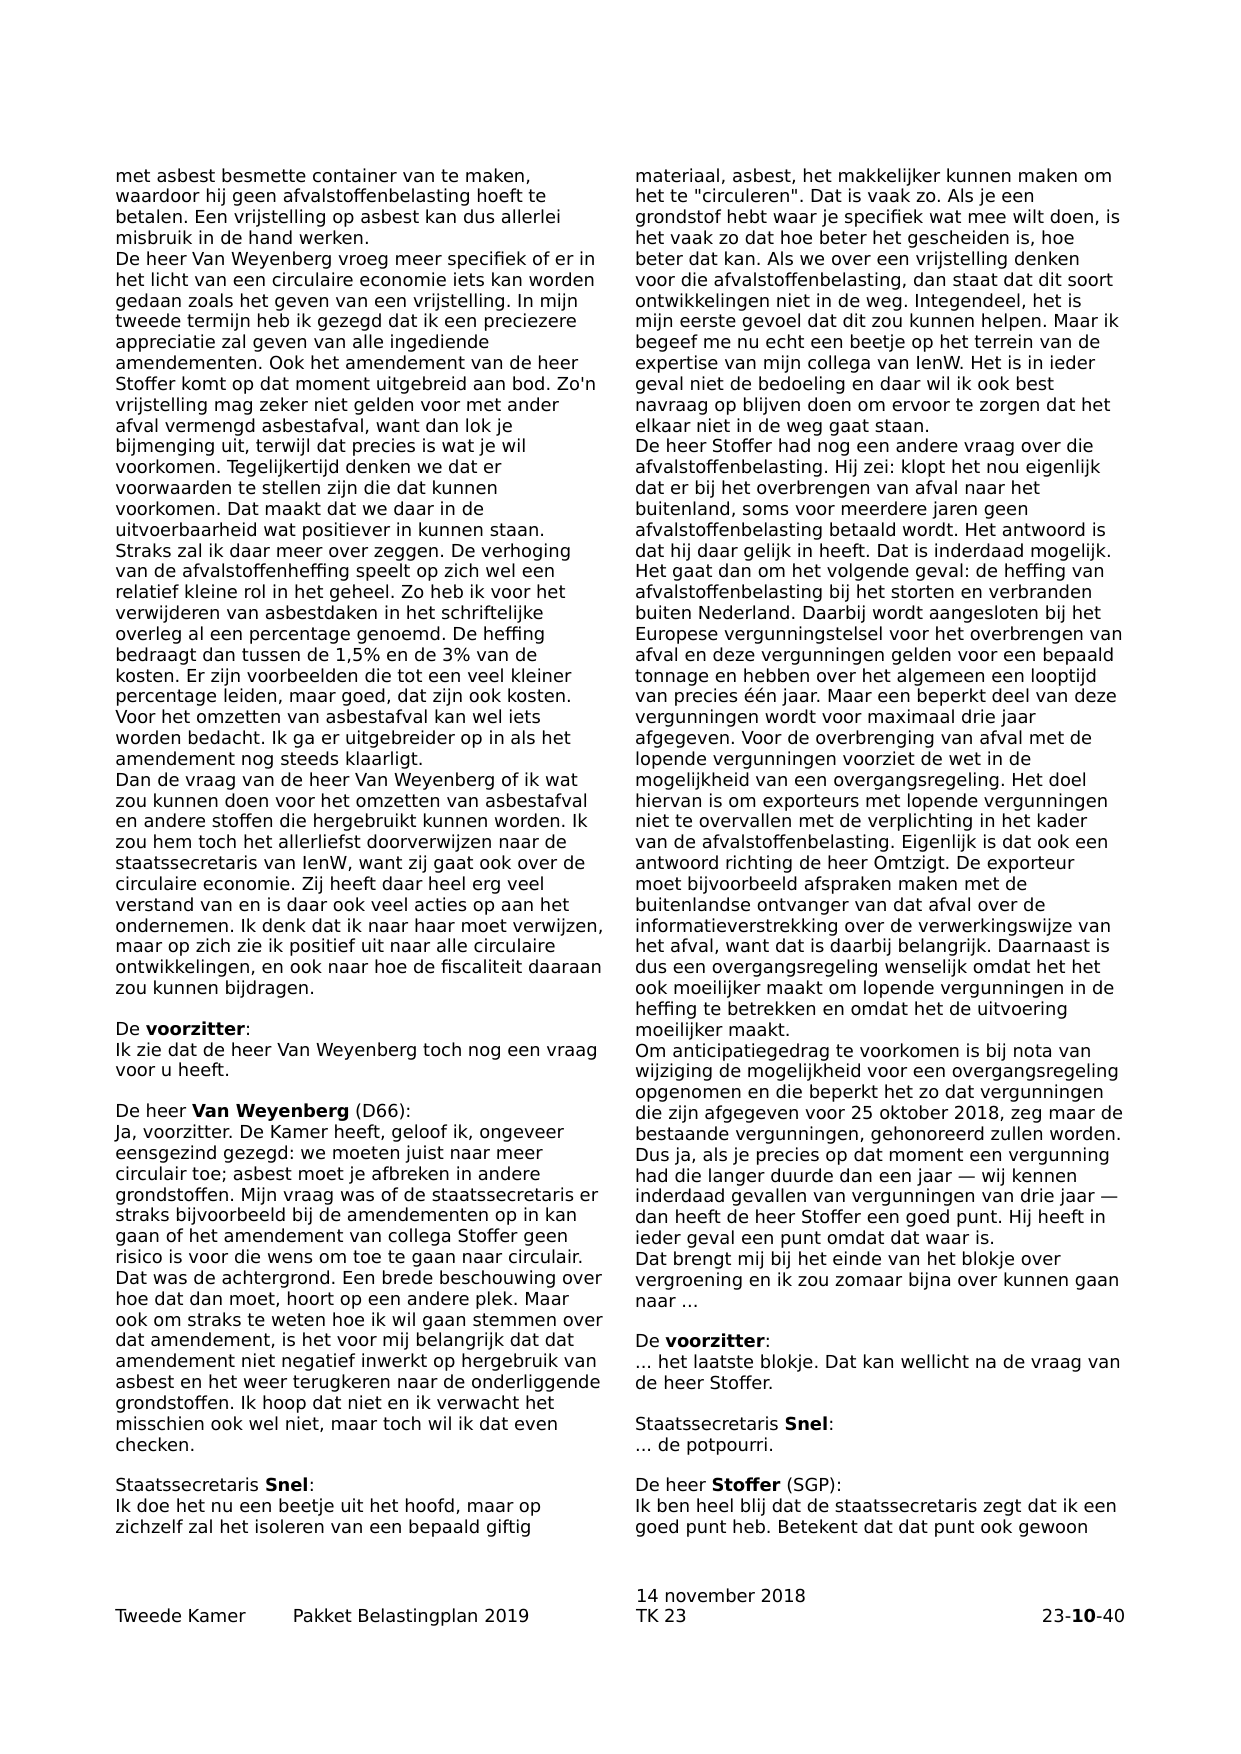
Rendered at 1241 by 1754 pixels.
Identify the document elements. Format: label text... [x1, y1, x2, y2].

text Ja, voorzitter. De Kamer heeft, geloof ik, ongeveer eensgezind gezegd: we moeten juist naar meer circulair toe; asbest moet je afbreken in andere grondstoffen. Mijn vraag was of de staatssecretaris er straks bijvoorbeeld bij de amendementen op in kan gaan of het amendement van collega Stoffer geen risico is voor die wens om toe te gaan naar circulair. Dat was de achtergrond. Een brede beschouwing over hoe dat dan moet, hoort op een andere plek. Maar ook om straks te weten hoe ik wil gaan stemmen over dat amendement, is het voor mij belangrijk dat dat amendement niet negatief inwerkt op hergebruik van asbest en het weer terugkeren naar de onderliggende grondstoffen. Ik hoop dat niet en ik verwacht het misschien ook wel niet, maar toch wil ik dat even checken. [115, 1122, 605, 1455]
text Staatssecretaris Snel: [635, 1413, 1125, 1434]
text materiaal, asbest, het makkelijker kunnen maken om het te "circuleren". Dat is vaak zo. Als je een grondstof hebt waar je specifiek wat mee wilt doen, is het vaak zo dat hoe beter het gescheiden is, hoe beter dat kan. Als we over een vrijstelling denken voor die afvalstoffenbelasting, dan staat dat dit soort ontwikkelingen niet in de weg. Integendeel, het is mijn eerste gevoel dat dit zou kunnen helpen. Maar ik begeef me nu echt een beetje op het terrein van de expertise van mijn collega van IenW. Het is in ieder geval niet de bedoeling en daar wil ik ook best navraag op blijven doen om ervoor te zorgen dat het elkaar niet in de weg gaat staan. [635, 165, 1125, 436]
text De voorzitter: [635, 1331, 1125, 1352]
text Ik zie dat de heer Van Weyenberg toch nog een vraag voor u heeft. [115, 1039, 605, 1081]
text Ik doe het nu een beetje uit het hoofd, maar op zichzelf zal het isoleren van een bepaald giftig [115, 1496, 605, 1537]
text Ik ben heel blij dat de staatssecretaris zegt dat ik een goed punt heb. Betekent dat dat punt ook gewoon [635, 1496, 1125, 1537]
text ... de potpourri. [635, 1434, 1125, 1455]
text met asbest besmette container van te maken, waardoor hij geen afvalstoffenbelasting hoeft te betalen. Een vrijstelling op asbest kan dus allerlei misbruik in de hand werken. [115, 165, 605, 249]
text De heer Van Weyenberg (D66): [115, 1101, 605, 1122]
text De heer Stoffer had nog een andere vraag over die afvalstoffenbelasting. Hij zei: klopt het nou eigenlijk dat er bij het overbrengen van afval naar het buitenland, soms voor meerdere jaren geen afvalstoffenbelasting betaald wordt. Het antwoord is dat hij daar gelijk in heeft. Dat is inderdaad mogelijk. Het gaat dan om het volgende geval: de heffing van afvalstoffenbelasting bij het storten en verbranden buiten Nederland. Daarbij wordt aangesloten bij het Europese vergunningstelsel voor het overbrengen van afval en deze vergunningen gelden voor een bepaald tonnage en hebben over het algemeen een looptijd van precies één jaar. Maar een beperkt deel van deze vergunningen wordt voor maximaal drie jaar afgegeven. Voor de overbrenging van afval met de lopende vergunningen voorziet de wet in de mogelijkheid van een overgangsregeling. Het doel hiervan is om exporteurs met lopende vergunningen niet te overvallen met de verplichting in het kader van de afvalstoffenbelasting. Eigenlijk is dat ook een antwoord richting de heer Omtzigt. De exporteur moet bijvoorbeeld afspraken maken met de buitenlandse ontvanger van dat afval over de informatieverstrekking over de verwerkingswijze van het afval, want dat is daarbij belangrijk. Daarnaast is dus een overgangsregeling wenselijk omdat het het ook moeilijker maakt om lopende vergunningen in de heffing te betrekken en omdat het de uitvoering moeilijker maakt. [635, 436, 1125, 1040]
text De heer Stoffer (SGP): [635, 1475, 1125, 1496]
text De voorzitter: [115, 1019, 605, 1039]
text ... het laatste blokje. Dat kan wellicht na de vraag van de heer Stoffer. [635, 1352, 1125, 1393]
text Dan de vraag van de heer Van Weyenberg of ik wat zou kunnen doen voor het omzetten van asbestafval en andere stoffen die hergebruikt kunnen worden. Ik zou hem toch het allerliefst doorverwijzen naar de staatssecretaris van IenW, want zij gaat ook over de circulaire economie. Zij heeft daar heel erg veel verstand van en is daar ook veel acties op aan het ondernemen. Ik denk dat ik naar haar moet verwijzen, maar op zich zie ik positief uit naar alle circulaire ontwikkelingen, en ook naar hoe de fiscaliteit daaraan zou kunnen bijdragen. [115, 769, 605, 999]
text Dat brengt mij bij het einde van het blokje over vergroening en ik zou zomaar bijna over kunnen gaan naar ... [635, 1249, 1125, 1311]
text Om anticipatiegedrag te voorkomen is bij nota van wijziging de mogelijkheid voor een overgangsregeling opgenomen en die beperkt het zo dat vergunningen die zijn afgegeven voor 25 oktober 2018, zeg maar de bestaande vergunningen, gehonoreerd zullen worden. Dus ja, als je precies op dat moment een vergunning had die langer duurde dan een jaar — wij kennen inderdaad gevallen van vergunningen van drie jaar — dan heeft de heer Stoffer een goed punt. Hij heeft in ieder geval een punt omdat dat waar is. [635, 1040, 1125, 1249]
text De heer Van Weyenberg vroeg meer specifiek of er in het licht van een circulaire economie iets kan worden gedaan zoals het geven van een vrijstelling. In mijn tweede termijn heb ik gezegd dat ik een preciezere appreciatie zal geven van alle ingediende amendementen. Ook het amendement van de heer Stoffer komt op dat moment uitgebreid aan bod. Zo'n vrijstelling mag zeker niet gelden voor met ander afval vermengd asbestafval, want dan lok je bijmenging uit, terwijl dat precies is wat je wil voorkomen. Tegelijkertijd denken we dat er voorwaarden te stellen zijn die dat kunnen voorkomen. Dat maakt dat we daar in de uitvoerbaarheid wat positiever in kunnen staan. Straks zal ik daar meer over zeggen. De verhoging van de afvalstoffenheffing speelt op zich wel een relatief kleine rol in het geheel. Zo heb ik voor het verwijderen van asbestdaken in het schriftelijke overleg al een percentage genoemd. De heffing bedraagt dan tussen de 1,5% en de 3% van de kosten. Er zijn voorbeelden die tot een veel kleiner percentage leiden, maar goed, dat zijn ook kosten. Voor het omzetten van asbestafval kan wel iets worden bedacht. Ik ga er uitgebreider op in als het amendement nog steeds klaarligt. [115, 249, 605, 769]
text Staatssecretaris Snel: [115, 1475, 605, 1496]
